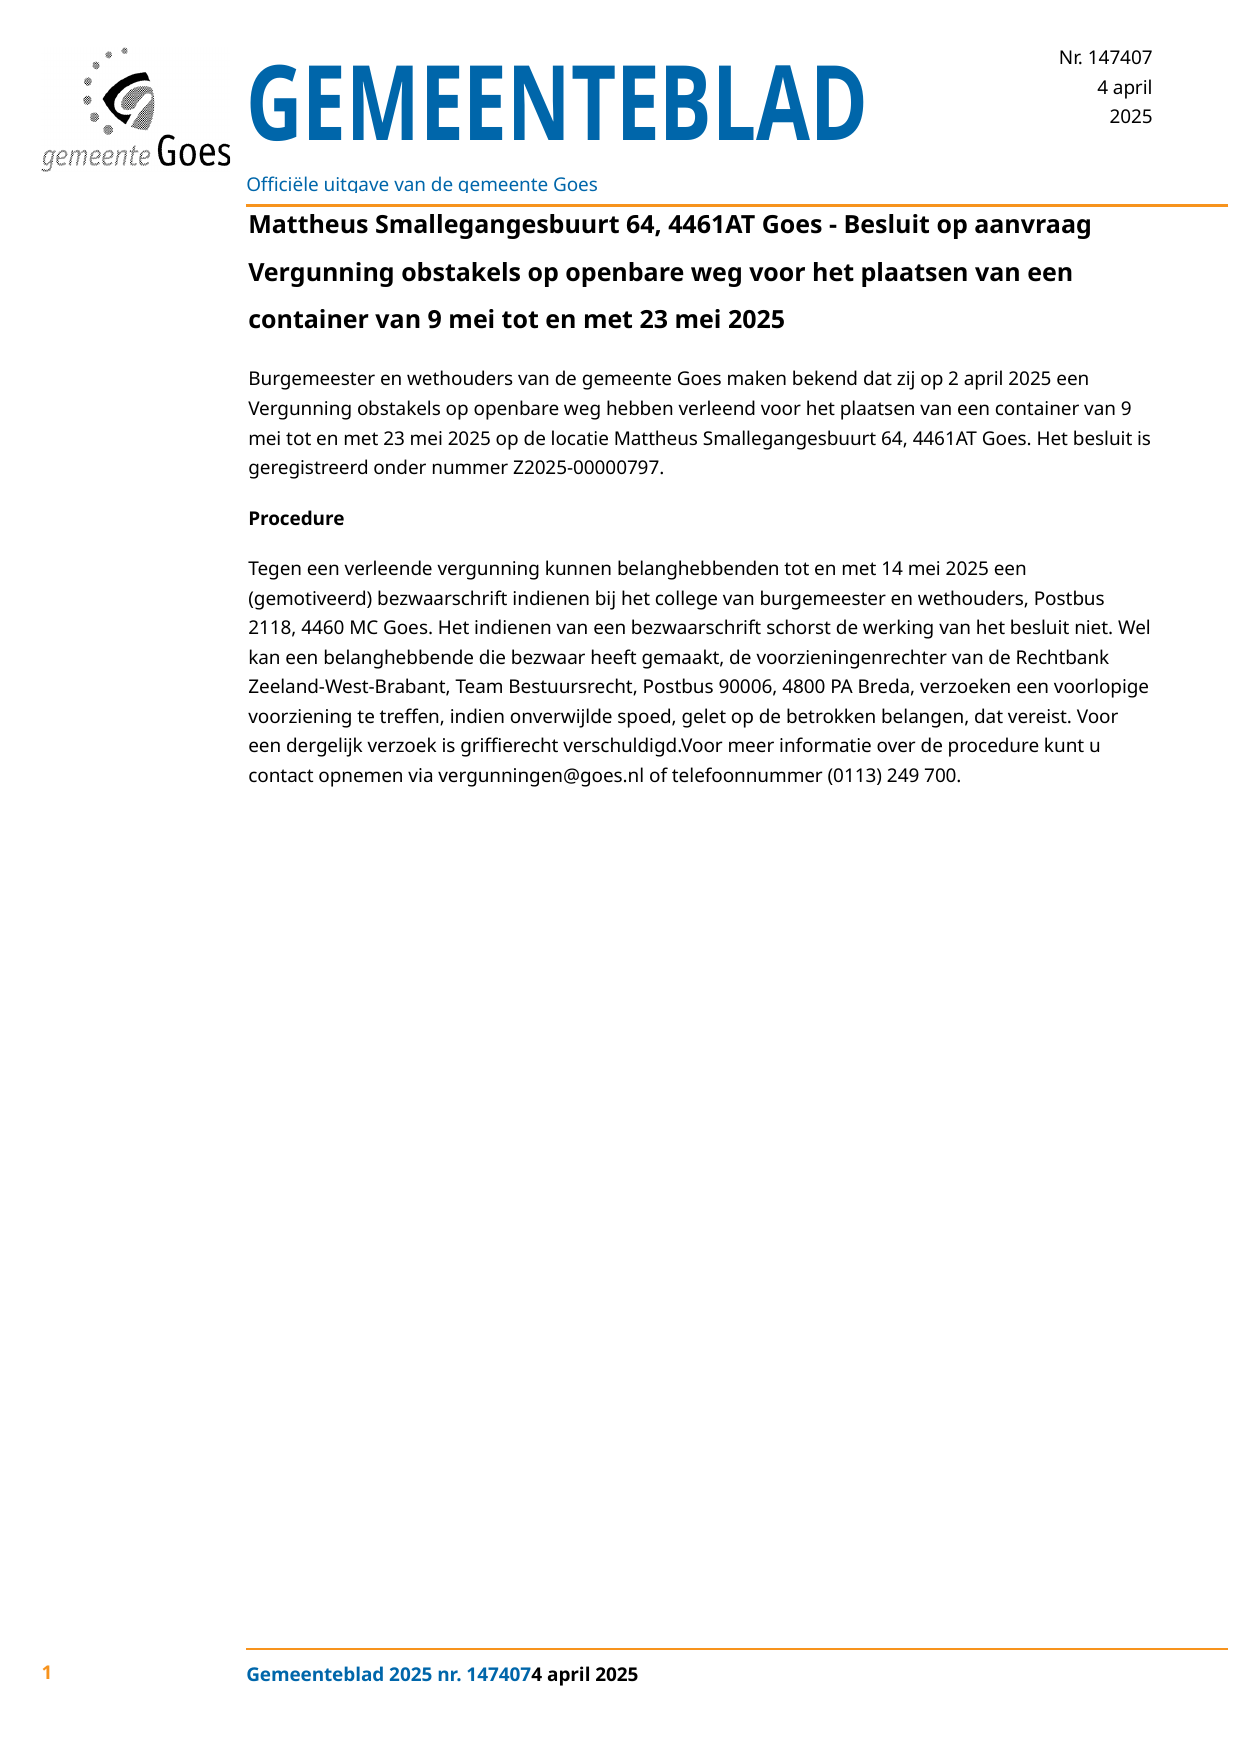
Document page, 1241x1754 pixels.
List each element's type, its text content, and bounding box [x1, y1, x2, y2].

picture [41, 47, 231, 172]
text Procedure [248, 505, 1152, 530]
text Tegen een verleende vergunning kunnen belanghebbenden tot en met 14 mei 2025 een (gemotiveerd) bezwaarschrift indienen bij het college van burgemeester en wethouders, Postbus 2118, 4460 MC Goes. Het indienen van een bezwaarschrift schorst de werking van het besluit niet. Wel kan een belanghebbende die bezwaar heeft gemaakt, de voorzieningenrechter van de Rechtbank Zeeland-West-Brabant, Team Bestuursrecht, Postbus 90006, 4800 PA Breda, verzoeken een voorlopige voorziening te treffen, indien onverwijlde spoed, gelet op de betrokken belangen, dat vereist. Voor een dergelijk verzoek is griffierecht verschuldigd.Voor meer informatie over de procedure kunt u contact opnemen via vergunningen@goes.nl of telefoonnummer (0113) 249 700. [248, 555, 1152, 788]
text Mattheus Smallegangesbuurt 64, 4461AT Goes - Besluit op aanvraag Vergunning obstakels op openbare weg voor het plaatsen van een container van 9 mei tot en met 23 mei 2025 [248, 207, 1152, 336]
text Burgemeester en wethouders van de gemeente Goes maken bekend dat zij op 2 april 2025 een Vergunning obstakels op openbare weg hebben verleend voor het plaatsen van een container van 9 mei tot en met 23 mei 2025 op de locatie Mattheus Smallegangesbuurt 64, 4461AT Goes. Het besluit is geregistreerd onder nummer Z2025-00000797. [248, 366, 1152, 480]
